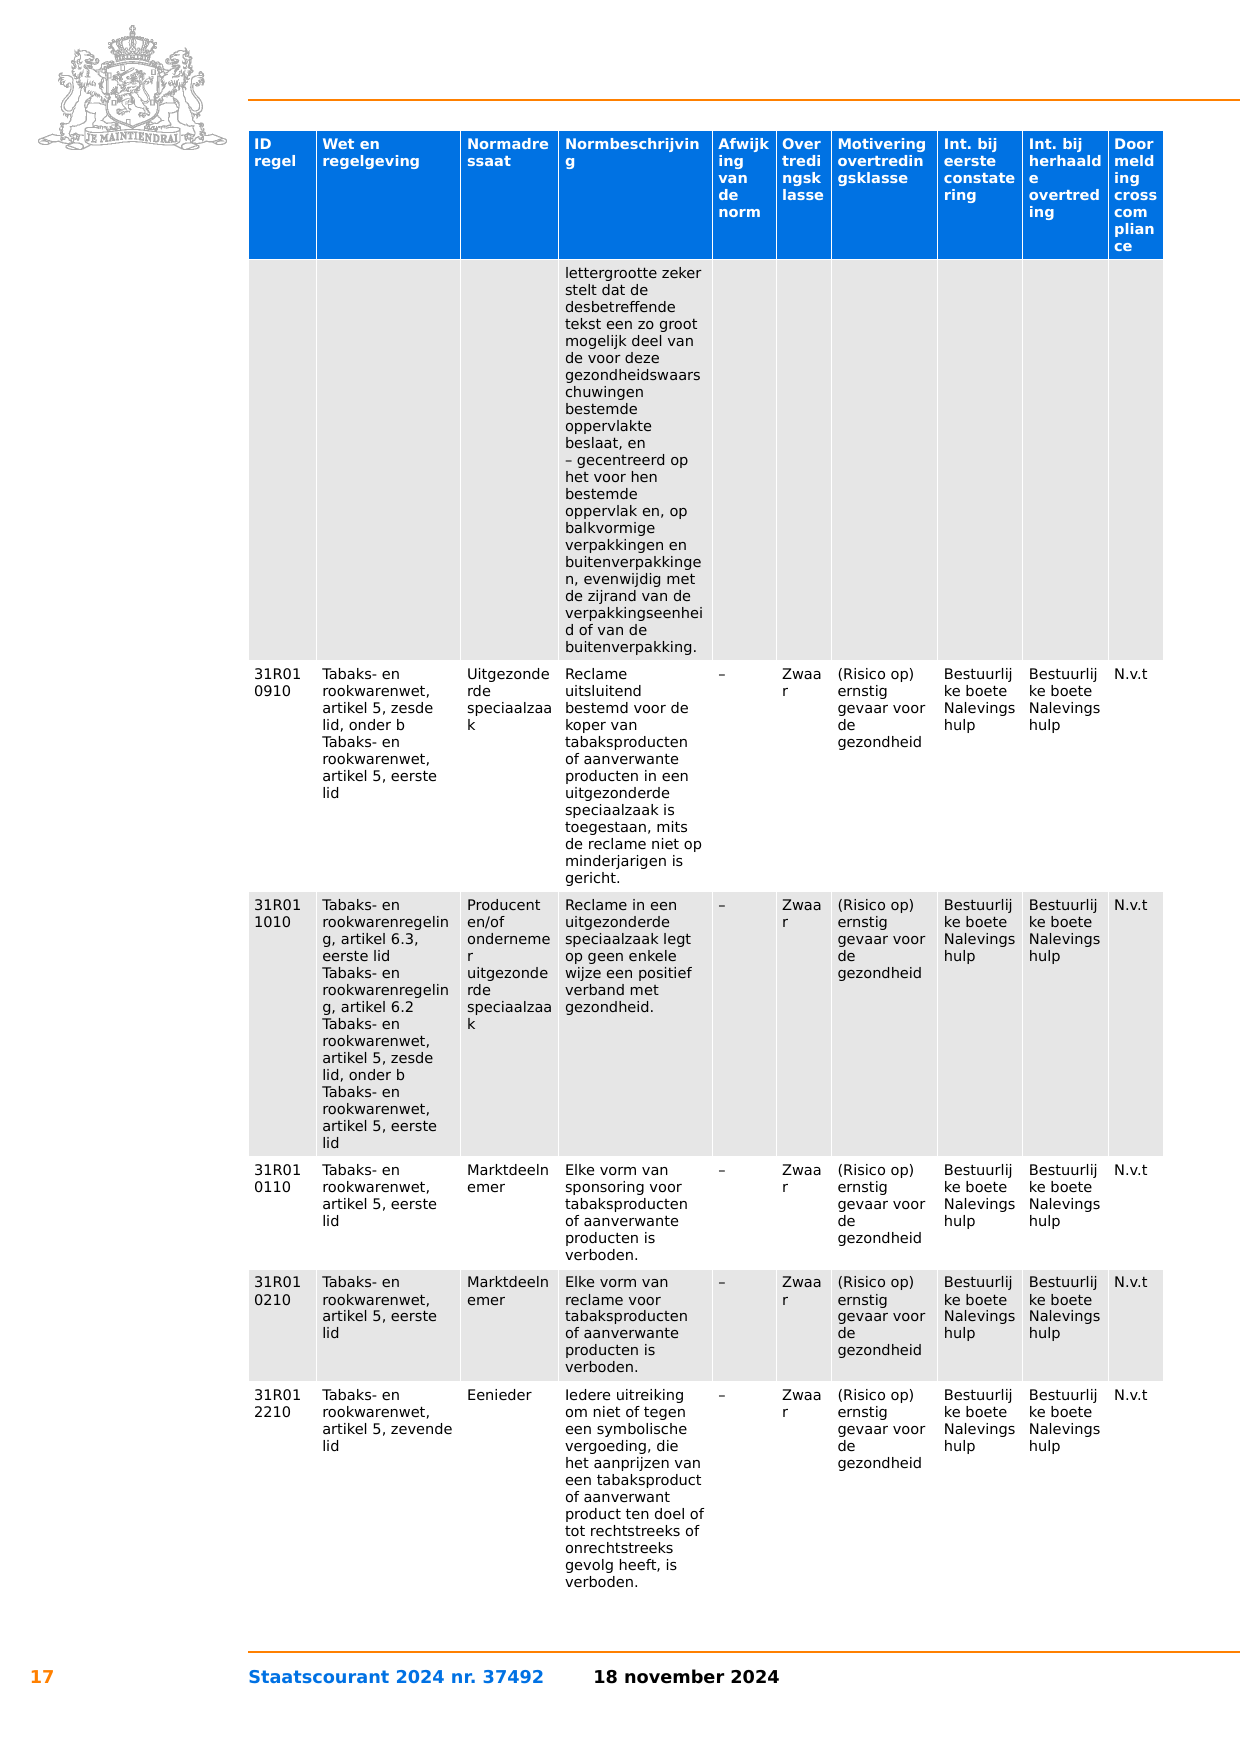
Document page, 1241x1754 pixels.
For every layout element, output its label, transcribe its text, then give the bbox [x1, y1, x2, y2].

table_cell – [713, 1382, 776, 1595]
table_cell Bestuurlijke boete Nalevingshulp [938, 661, 1022, 891]
table_cell Tabaks- en rookwarenwet, artikel 5, eerste lid [317, 1270, 460, 1381]
table_cell (Risico op) ernstig gevaar voor de gezondheid [832, 1382, 937, 1595]
table_cell [1023, 260, 1108, 660]
table_cell Bestuurlijke boete Nalevingshulp [1023, 1270, 1108, 1381]
table_cell Zwaar [777, 1158, 831, 1269]
table_cell Bestuurlijke boete Nalevingshulp [1023, 892, 1108, 1156]
table_cell N.v.t [1109, 1382, 1163, 1595]
table_cell [249, 260, 316, 660]
table_cell [713, 260, 776, 660]
table_cell (Risico op) ernstig gevaar voor de gezondheid [832, 1158, 937, 1269]
table_cell Zwaar [777, 661, 831, 891]
table_cell [777, 260, 831, 660]
table_cell Uitgezonderde speciaalzaak [461, 661, 558, 891]
table_cell Elke vorm van sponsoring voor tabaksproducten of aanverwante producten is verboden. [559, 1158, 712, 1269]
table_cell Zwaar [777, 1270, 831, 1381]
table_header Wet en regelgeving [317, 131, 460, 259]
table_cell Reclame uitsluitend bestemd voor de koper van tabaksproducten of aanverwante producten in een uitgezonderde speciaalzaak is toegestaan, mits de reclame niet op minderjarigen is gericht. [559, 661, 712, 891]
table_cell Reclame in een uitgezonderde speciaalzaak legt op geen enkele wijze een positief verband met gezondheid. [559, 892, 712, 1156]
table_cell 31R011010 [249, 892, 316, 1156]
table_cell [832, 260, 937, 660]
picture [38, 25, 227, 150]
table_cell Tabaks- en rookwarenregeling, artikel 6.3, eerste lid Tabaks- en rookwarenregeling, artikel 6.2 Tabaks- en rookwarenwet, artikel 5, zesde lid, onder b Tabaks- en rookwarenwet, artikel 5, eerste lid [317, 892, 460, 1156]
table_cell Tabaks- en rookwarenwet, artikel 5, eerste lid [317, 1158, 460, 1269]
table_cell Tabaks- en rookwarenwet, artikel 5, zesde lid, onder b Tabaks- en rookwarenwet, artikel 5, eerste lid [317, 661, 460, 891]
table_header Normadressaat [461, 131, 558, 259]
table_cell 31R010110 [249, 1158, 316, 1269]
table_cell Producent en/of ondernemer uitgezonderde speciaalzaak [461, 892, 558, 1156]
table_cell [938, 260, 1022, 660]
table_cell Zwaar [777, 892, 831, 1156]
table_cell N.v.t [1109, 892, 1163, 1156]
table_header Afwijking van de norm [713, 131, 776, 259]
table_cell – [713, 1270, 776, 1381]
table_header Overtredingsklasse [777, 131, 831, 259]
table_cell N.v.t [1109, 1158, 1163, 1269]
table_cell N.v.t [1109, 661, 1163, 891]
table_cell Elke vorm van reclame voor tabaksproducten of aanverwante producten is verboden. [559, 1270, 712, 1381]
table_cell (Risico op) ernstig gevaar voor de gezondheid [832, 892, 937, 1156]
table_cell Bestuurlijke boete Nalevingshulp [938, 1270, 1022, 1381]
table_cell Bestuurlijke boete Nalevingshulp [1023, 1158, 1108, 1269]
table_cell 31R010910 [249, 661, 316, 891]
table_cell lettergrootte zeker stelt dat de desbetreffende tekst een zo groot mogelijk deel van de voor deze gezondheidswaarschuwingen bestemde oppervlakte beslaat, en – gecentreerd op het voor hen bestemde oppervlak en, op balkvormige verpakkingen en buitenverpakkingen, evenwijdig met de zijrand van de verpakkingseenheid of van de buitenverpakking. [559, 260, 712, 660]
table_cell Bestuurlijke boete Nalevingshulp [938, 892, 1022, 1156]
table_cell Zwaar [777, 1382, 831, 1595]
table_cell Bestuurlijke boete Nalevingshulp [1023, 1382, 1108, 1595]
table_cell [317, 260, 460, 660]
table_cell (Risico op) ernstig gevaar voor de gezondheid [832, 661, 937, 891]
table_cell – [713, 661, 776, 891]
table_header Normbeschrijving [559, 131, 712, 259]
table_cell 31R010210 [249, 1270, 316, 1381]
table_cell Iedere uitreiking om niet of tegen een symbolische vergoeding, die het aanprijzen van een tabaksproduct of aanverwant product ten doel of tot rechtstreeks of onrechtstreeks gevolg heeft, is verboden. [559, 1382, 712, 1595]
table_cell Marktdeelnemer [461, 1158, 558, 1269]
table_cell Bestuurlijke boete Nalevingshulp [1023, 661, 1108, 891]
table_cell N.v.t [1109, 1270, 1163, 1381]
table_cell Bestuurlijke boete Nalevingshulp [938, 1382, 1022, 1595]
table_cell 31R012210 [249, 1382, 316, 1595]
table_header Int. bij herhaalde overtreding [1023, 131, 1108, 259]
table_cell [461, 260, 558, 660]
table_cell – [713, 1158, 776, 1269]
table_header Int. bij eerste constatering [938, 131, 1022, 259]
table_cell [1109, 260, 1163, 660]
table_header Motivering overtredingsklasse [832, 131, 937, 259]
table_header ID regel [249, 131, 316, 259]
table_cell – [713, 892, 776, 1156]
table_cell (Risico op) ernstig gevaar voor de gezondheid [832, 1270, 937, 1381]
table_cell Bestuurlijke boete Nalevingshulp [938, 1158, 1022, 1269]
table_header Doormelding cross compliance [1109, 131, 1163, 259]
table_cell Eenieder [461, 1382, 558, 1595]
table_cell Tabaks- en rookwarenwet, artikel 5, zevende lid [317, 1382, 460, 1595]
table_cell Marktdeelnemer [461, 1270, 558, 1381]
